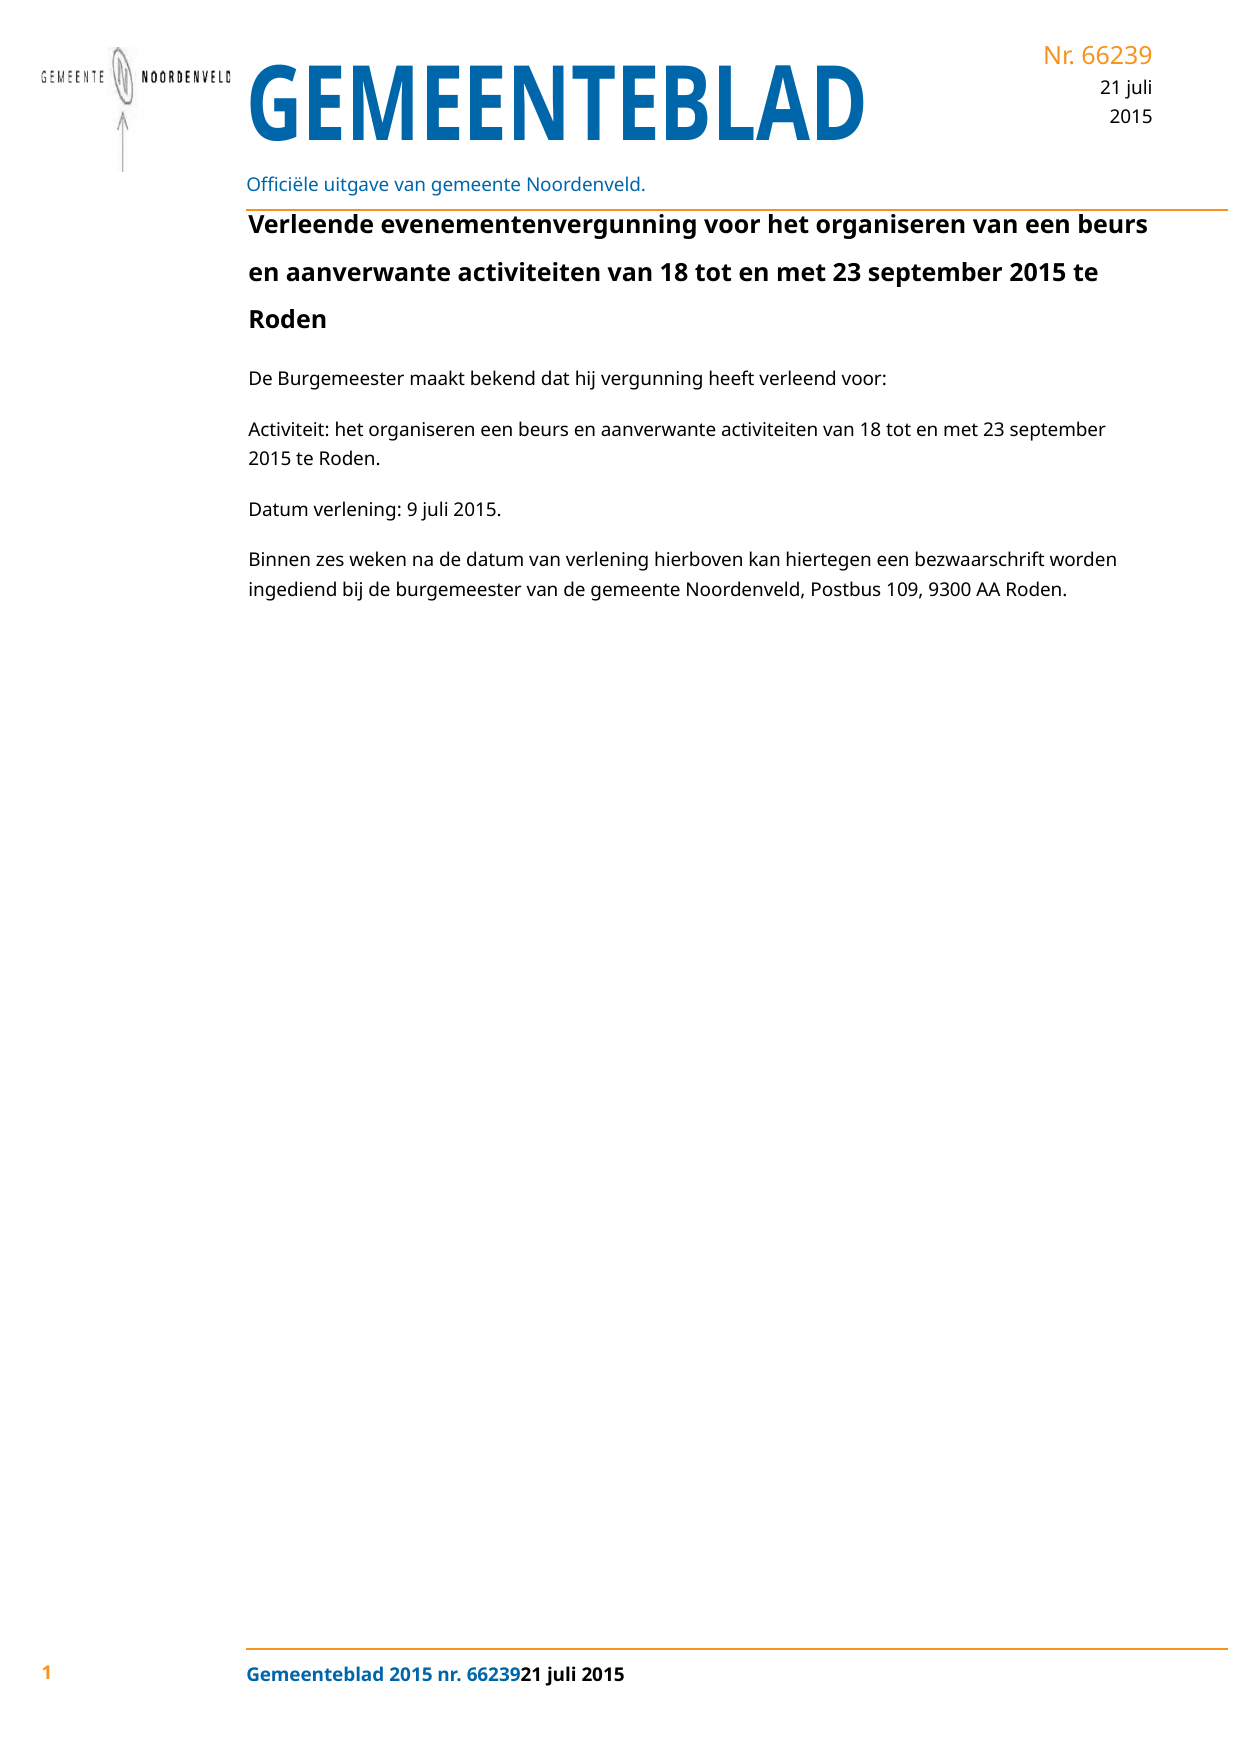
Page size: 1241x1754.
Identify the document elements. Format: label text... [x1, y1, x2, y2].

text De Burgemeester maakt bekend dat hij vergunning heeft verleend voor: [248, 366, 1152, 391]
text Binnen zes weken na de datum van verlening hierboven kan hiertegen een bezwaarschrift worden ingediend bij de burgemeester van de gemeente Noordenveld, Postbus 109, 9300 AA Roden. [248, 546, 1152, 602]
text Verleende evenementenvergunning voor het organiseren van een beurs en aanverwante activiteiten van 18 tot en met 23 september 2015 te Roden [248, 211, 1152, 336]
picture [41, 47, 231, 172]
text Activiteit: het organiseren een beurs en aanverwante activiteiten van 18 tot en met 23 september 2015 te Roden. [248, 416, 1152, 471]
text Datum verlening: 9 juli 2015. [248, 496, 1152, 522]
